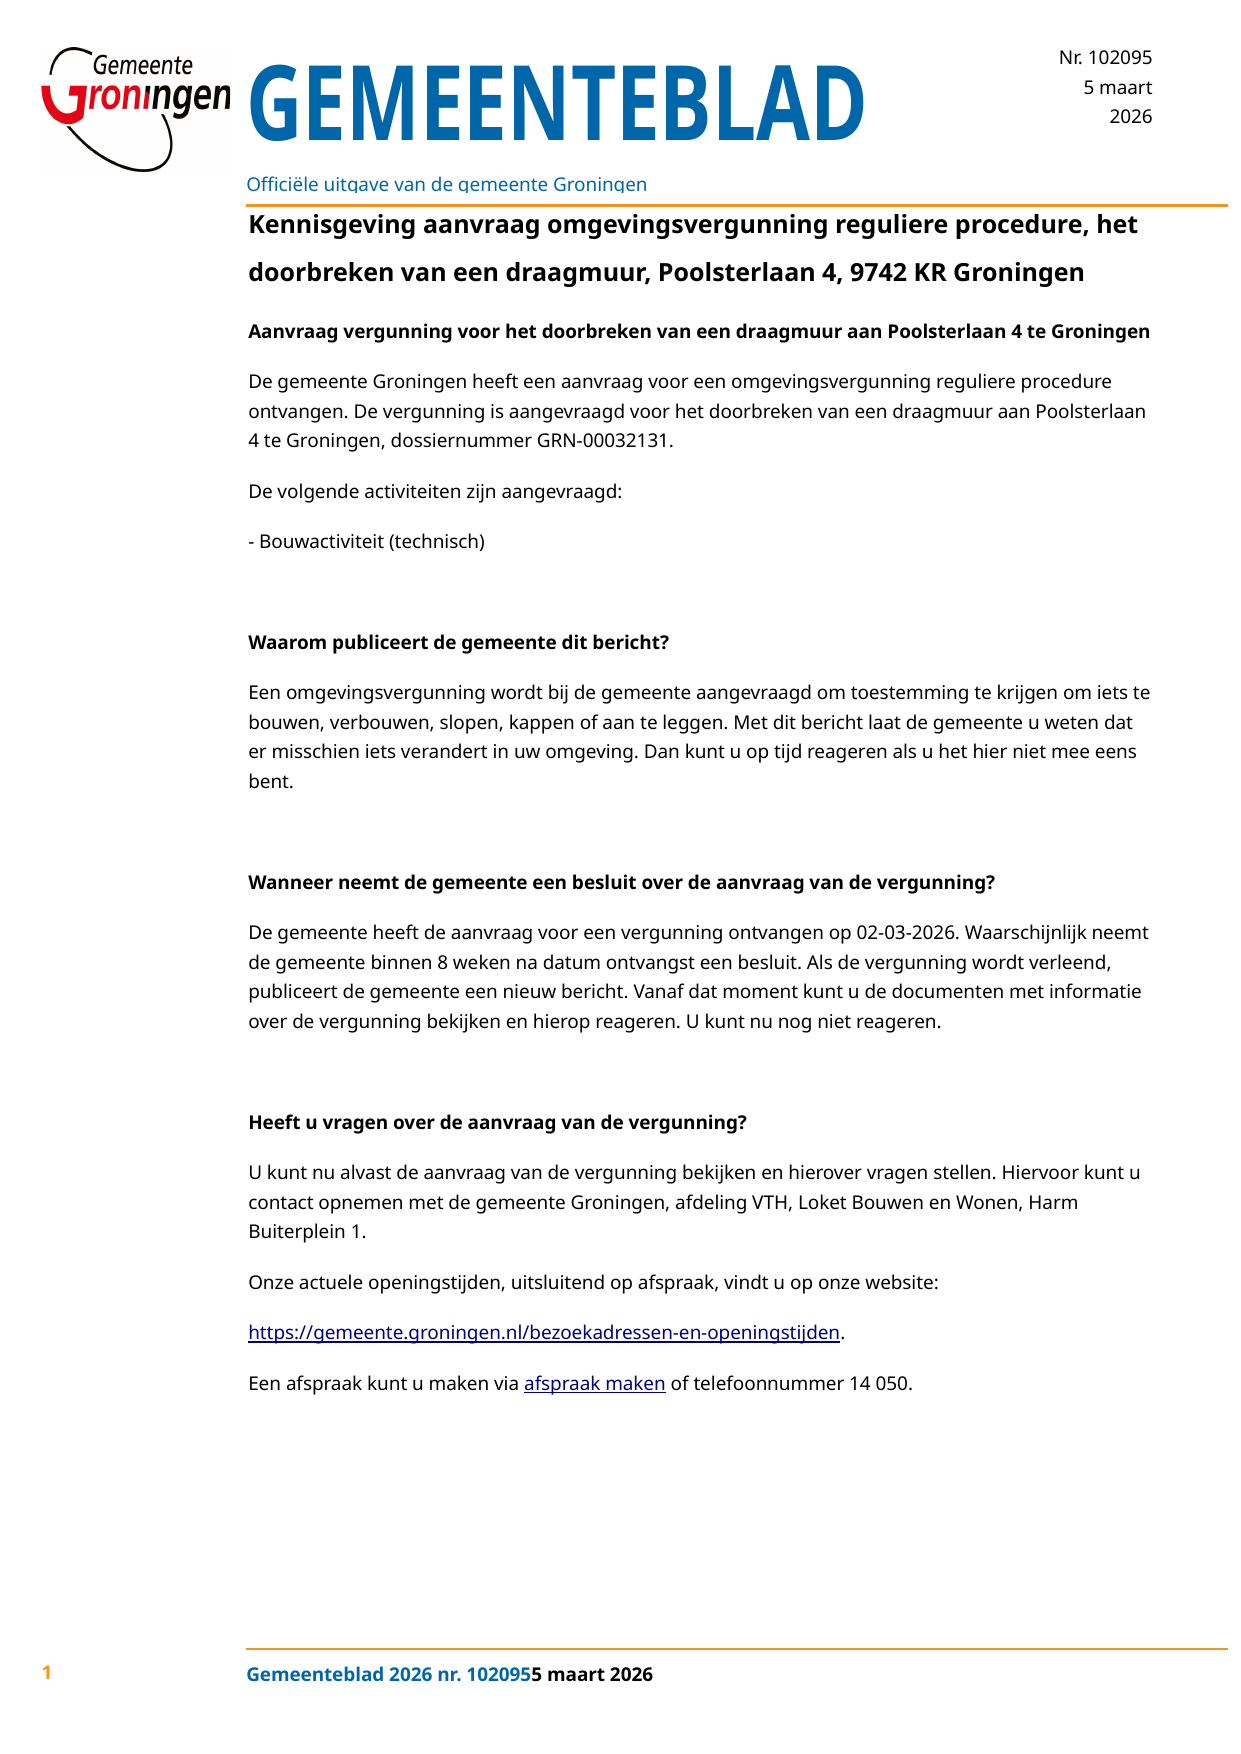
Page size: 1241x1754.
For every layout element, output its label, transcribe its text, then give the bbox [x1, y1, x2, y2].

text De gemeente Groningen heeft een aanvraag voor een omgevingsvergunning reguliere procedure ontvangen. De vergunning is aangevraagd voor het doorbreken van een draagmuur aan Poolsterlaan 4 te Groningen, dossiernummer GRN-00032131. [248, 368, 1152, 453]
text De volgende activiteiten zijn aangevraagd: [248, 478, 1152, 504]
text Onze actuele openingstijden, uitsluitend op afspraak, vindt u op onze website: [248, 1269, 1152, 1295]
text U kunt nu alvast de aanvraag van de vergunning bekijken en hierover vragen stellen. Hiervoor kunt u contact opnemen met de gemeente Groningen, afdeling VTH, Loket Bouwen en Wonen, Harm Buiterplein 1. [248, 1159, 1152, 1244]
text Aanvraag vergunning voor het doorbreken van een draagmuur aan Poolsterlaan 4 te Groningen [248, 318, 1152, 344]
text Heeft u vragen over de aanvraag van de vergunning? [248, 1109, 1152, 1135]
text https://gemeente.groningen.nl/bezoekadressen-en-openingstijden. [248, 1319, 1152, 1345]
text Wanneer neemt de gemeente een besluit over de aanvraag van de vergunning? [248, 869, 1152, 895]
text Kennisgeving aanvraag omgevingsvergunning reguliere procedure, het doorbreken van een draagmuur, Poolsterlaan 4, 9742 KR Groningen [248, 207, 1152, 288]
text Een afspraak kunt u maken via afspraak maken of telefoonnummer 14 050. [248, 1370, 1152, 1396]
text Een omgevingsvergunning wordt bij de gemeente aangevraagd om toestemming te krijgen om iets te bouwen, verbouwen, slopen, kappen of aan te leggen. Met dit bericht laat de gemeente u weten dat er misschien iets verandert in uw omgeving. Dan kunt u op tijd reageren als u het hier niet mee eens bent. [248, 679, 1152, 794]
text - Bouwactiviteit (technisch) [248, 528, 1152, 554]
text Waarom publiceert de gemeente dit bericht? [248, 629, 1152, 655]
text De gemeente heeft de aanvraag voor een vergunning ontvangen op 02-03-2026. Waarschijnlijk neemt de gemeente binnen 8 weken na datum ontvangst een besluit. Als de vergunning wordt verleend, publiceert de gemeente een nieuw bericht. Vanaf dat moment kunt u de documenten met informatie over de vergunning bekijken en hierop reageren. U kunt nu nog niet reageren. [248, 919, 1152, 1034]
picture [41, 47, 231, 172]
